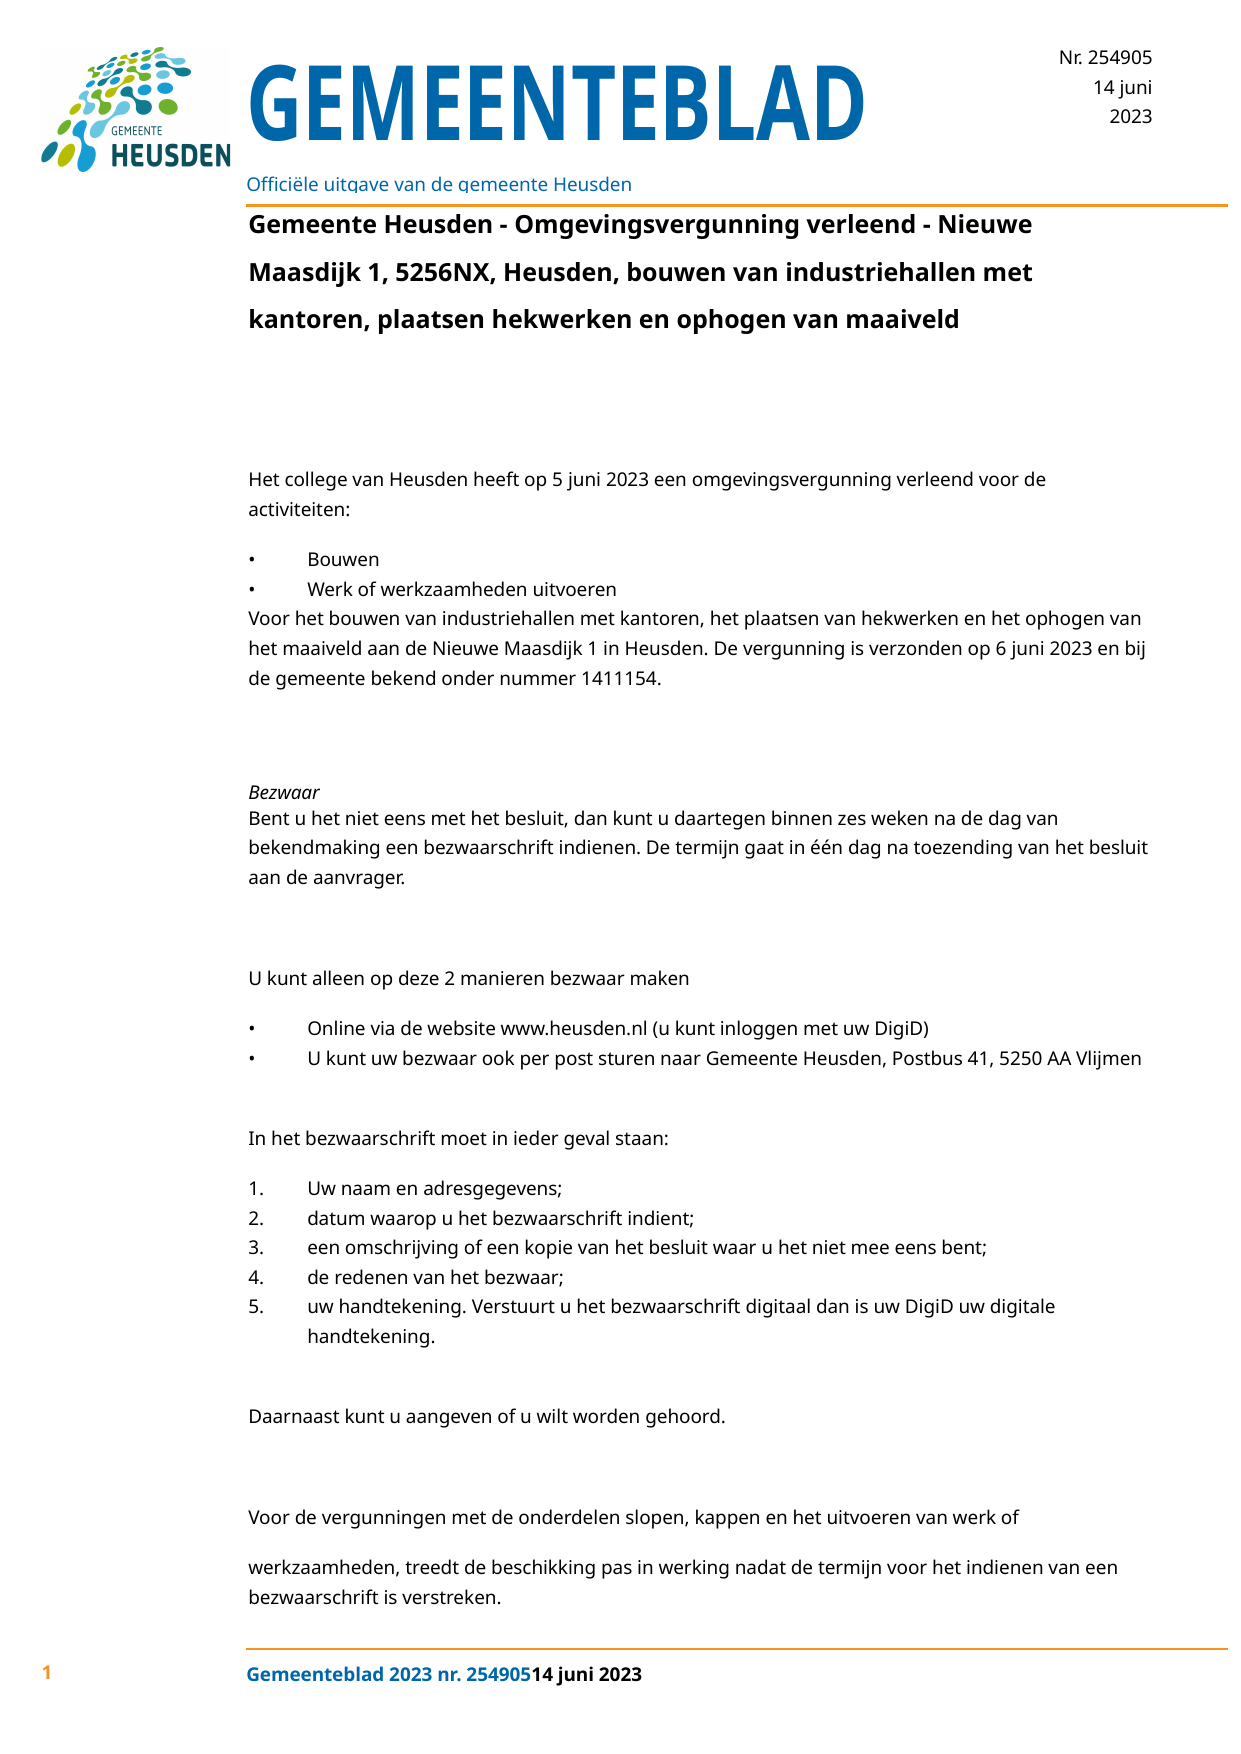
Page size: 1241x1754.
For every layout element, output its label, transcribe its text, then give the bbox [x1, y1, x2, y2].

list de redenen van het bezwaar; [248, 1264, 1152, 1290]
text U kunt alleen op deze 2 manieren bezwaar maken [248, 965, 1152, 991]
list datum waarop u het bezwaarschrift indient; [248, 1205, 1152, 1231]
list Uw naam en adresgegevens; [248, 1175, 1152, 1201]
picture [41, 47, 231, 172]
text In het bezwaarschrift moet in ieder geval staan: [248, 1125, 1152, 1151]
text werkzaamheden, treedt de beschikking pas in werking nadat de termijn voor het indienen van een bezwaarschrift is verstreken. [248, 1554, 1152, 1610]
list U kunt uw bezwaar ook per post sturen naar Gemeente Heusden, Postbus 41, 5250 AA Vlijmen [248, 1045, 1152, 1071]
list Online via de website www.heusden.nl (u kunt inloggen met uw DigiD) [248, 1015, 1152, 1041]
list uw handtekening. Verstuurt u het bezwaarschrift digitaal dan is uw DigiD uw digitale handtekening. [248, 1293, 1152, 1349]
text Bezwaar [248, 779, 1152, 805]
text Bent u het niet eens met het besluit, dan kunt u daartegen binnen zes weken na de dag van bekendmaking een bezwaarschrift indienen. De termijn gaat in één dag na toezending van het besluit aan de aanvrager. [248, 805, 1152, 890]
text Voor het bouwen van industriehallen met kantoren, het plaatsen van hekwerken en het ophogen van het maaiveld aan de Nieuwe Maasdijk 1 in Heusden. De vergunning is verzonden op 6 juni 2023 en bij de gemeente bekend onder nummer 1411154. [248, 606, 1152, 690]
list een omschrijving of een kopie van het besluit waar u het niet mee eens bent; [248, 1234, 1152, 1260]
text Voor de vergunningen met de onderdelen slopen, kappen en het uitvoeren van werk of [248, 1504, 1152, 1530]
list Bouwen [248, 546, 1152, 572]
text Het college van Heusden heeft op 5 juni 2023 een omgevingsvergunning verleend voor de activiteiten: [248, 466, 1152, 522]
text Gemeente Heusden - Omgevingsvergunning verleend - Nieuwe Maasdijk 1, 5256NX, Heusden, bouwen van industriehallen met kantoren, plaatsen hekwerken en ophogen van maaiveld [248, 207, 1152, 336]
text Daarnaast kunt u aangeven of u wilt worden gehoord. [248, 1403, 1152, 1429]
list Werk of werkzaamheden uitvoeren [248, 576, 1152, 602]
